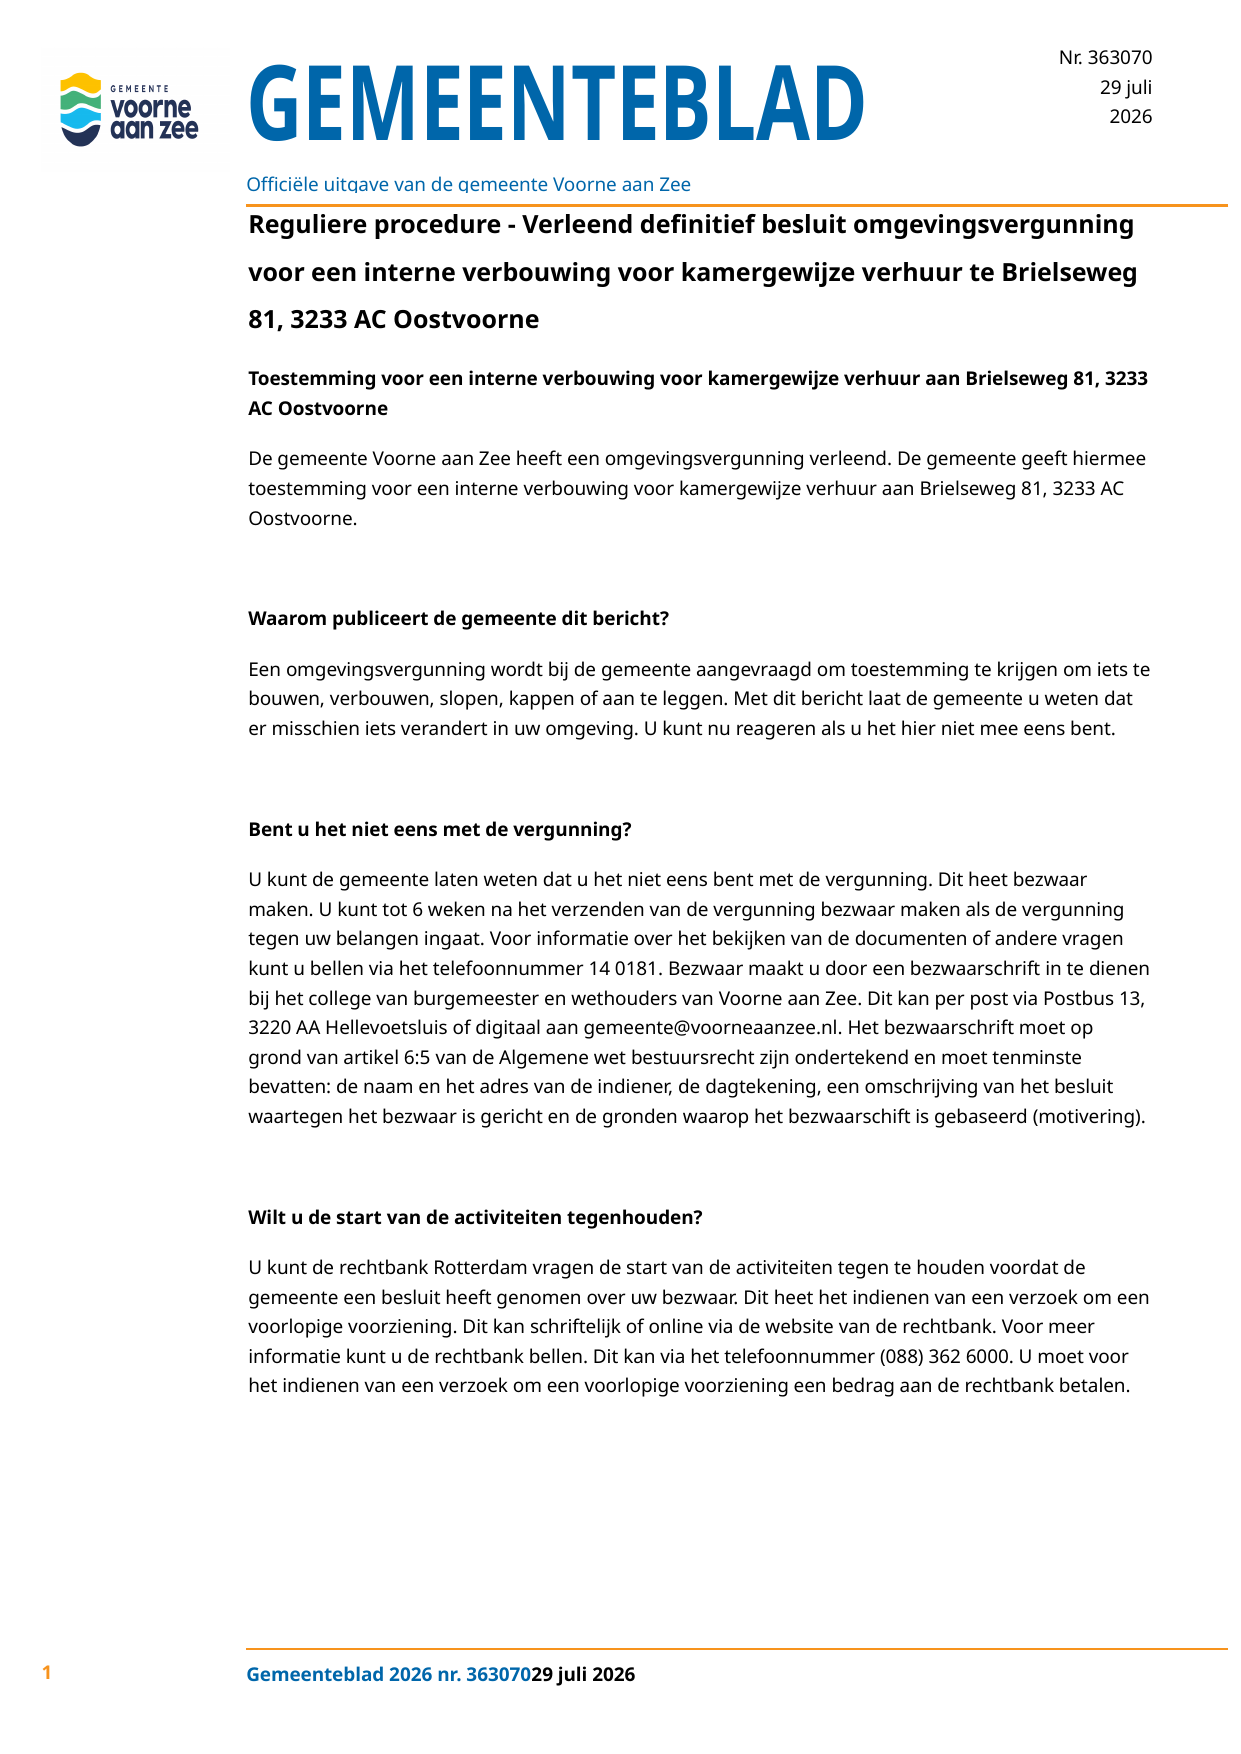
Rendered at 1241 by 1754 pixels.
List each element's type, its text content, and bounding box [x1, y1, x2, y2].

text Wilt u de start van de activiteiten tegenhouden? [248, 1204, 1152, 1229]
text U kunt de gemeente laten weten dat u het niet eens bent met de vergunning. Dit heet bezwaar maken. U kunt tot 6 weken na het verzenden van de vergunning bezwaar maken als de vergunning tegen uw belangen ingaat. Voor informatie over het bekijken van de documenten of andere vragen kunt u bellen via het telefoonnummer 14 0181. Bezwaar maakt u door een bezwaarschrift in te dienen bij het college van burgemeester en wethouders van Voorne aan Zee. Dit kan per post via Postbus 13, 3220 AA Hellevoetsluis of digitaal aan gemeente@voorneaanzee.nl. Het bezwaarschrift moet op grond van artikel 6:5 van de Algemene wet bestuursrecht zijn ondertekend en moet tenminste bevatten: de naam en het adres van de indiener, de dagtekening, een omschrijving van het besluit waartegen het bezwaar is gericht en de gronden waarop het bezwaarschift is gebaseerd (motivering). [248, 866, 1152, 1129]
text Bent u het niet eens met de vergunning? [248, 816, 1152, 842]
text De gemeente Voorne aan Zee heeft een omgevingsvergunning verleend. De gemeente geeft hiermee toestemming voor een interne verbouwing voor kamergewijze verhuur aan Brielseweg 81, 3233 AC Oostvoorne. [248, 446, 1152, 530]
picture [41, 47, 231, 172]
text Een omgevingsvergunning wordt bij de gemeente aangevraagd om toestemming te krijgen om iets te bouwen, verbouwen, slopen, kappen of aan te leggen. Met dit bericht laat de gemeente u weten dat er misschien iets verandert in uw omgeving. U kunt nu reageren als u het hier niet mee eens bent. [248, 656, 1152, 741]
text U kunt de rechtbank Rotterdam vragen de start van de activiteiten tegen te houden voordat de gemeente een besluit heeft genomen over uw bezwaar. Dit heet het indienen van een verzoek om een voorlopige voorziening. Dit kan schriftelijk of online via de website van de rechtbank. Voor meer informatie kunt u de rechtbank bellen. Dit kan via het telefoonnummer (088) 362 6000. U moet voor het indienen van een verzoek om een voorlopige voorziening een bedrag aan de rechtbank betalen. [248, 1254, 1152, 1398]
text Reguliere procedure - Verleend definitief besluit omgevingsvergunning voor een interne verbouwing voor kamergewijze verhuur te Brielseweg 81, 3233 AC Oostvoorne [248, 207, 1152, 336]
text Waarom publiceert de gemeente dit bericht? [248, 606, 1152, 631]
text Toestemming voor een interne verbouwing voor kamergewijze verhuur aan Brielseweg 81, 3233 AC Oostvoorne [248, 366, 1152, 421]
